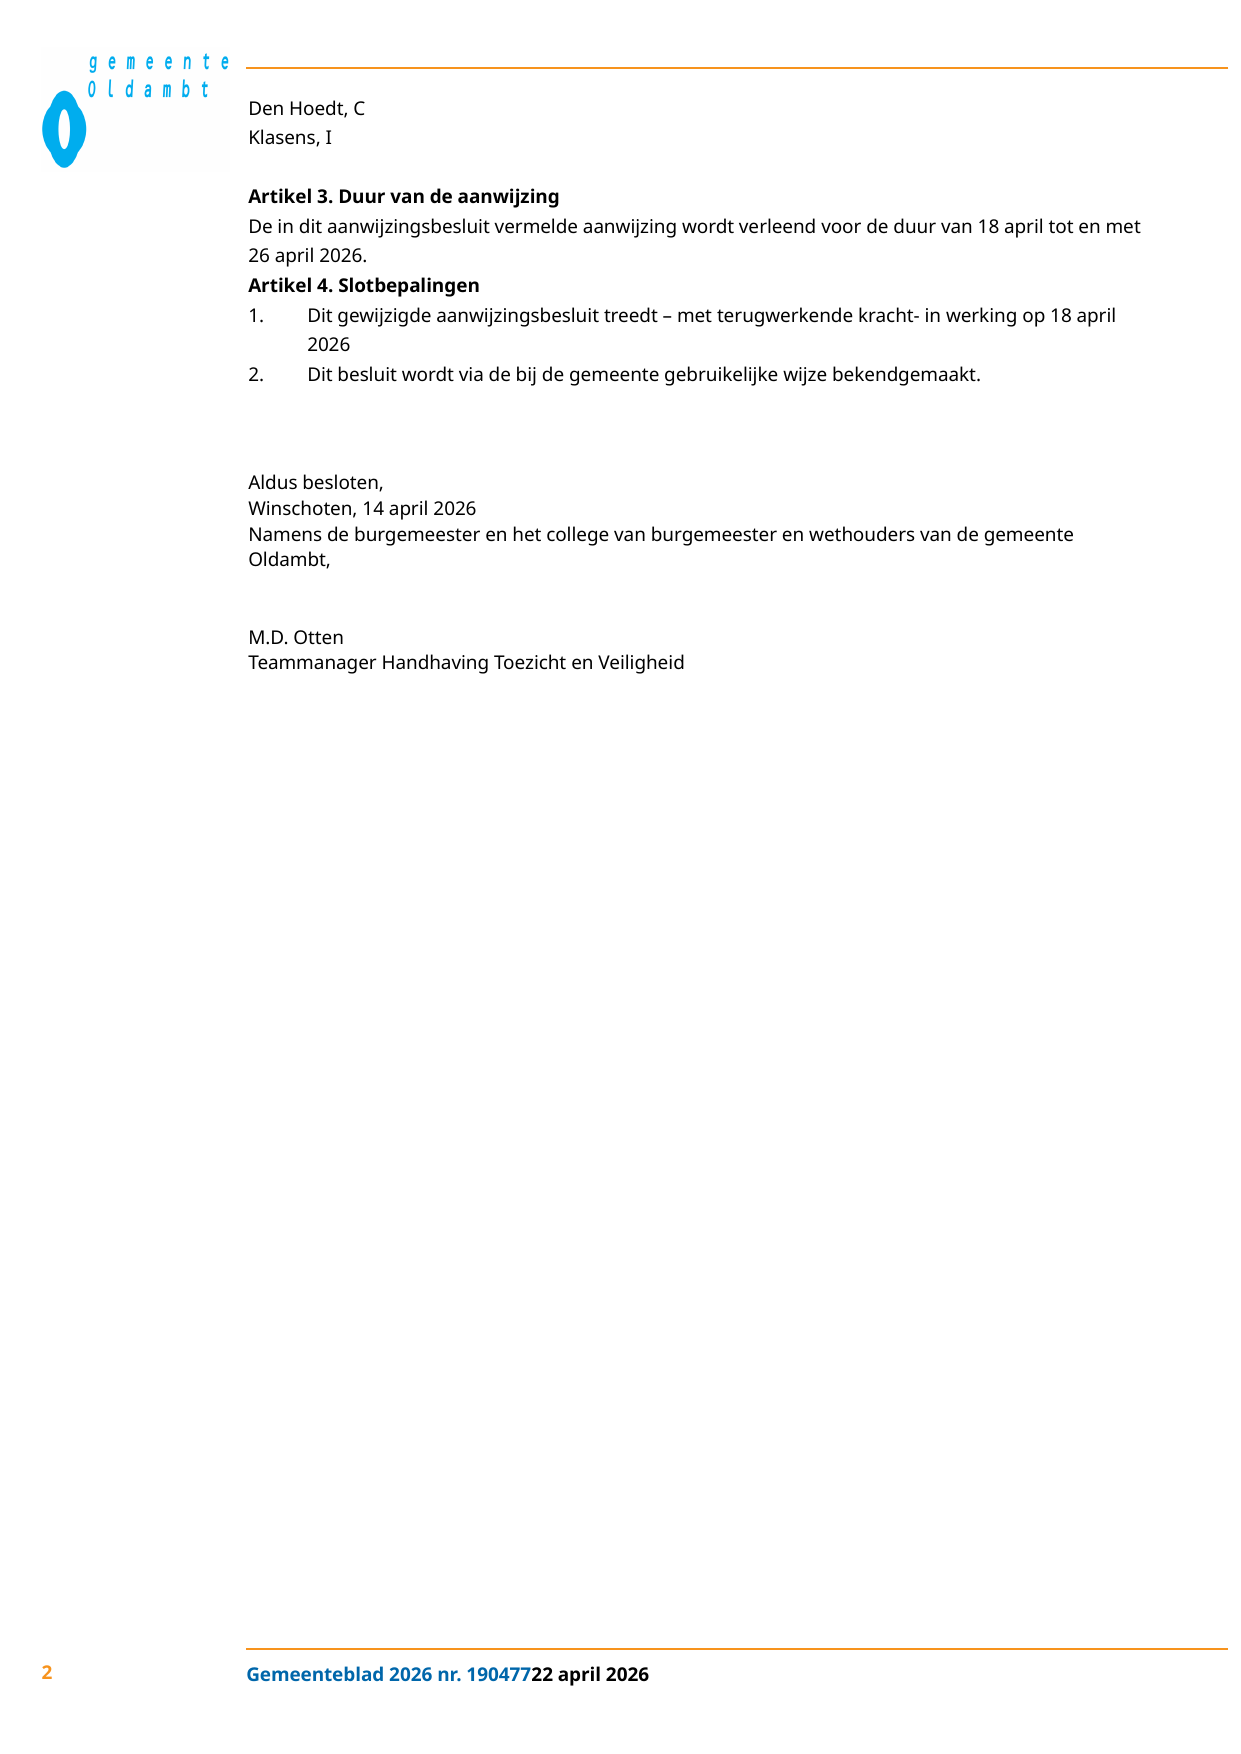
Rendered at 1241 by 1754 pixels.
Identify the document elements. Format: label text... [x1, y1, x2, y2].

list Dit gewijzigde aanwijzingsbesluit treedt – met terugwerkende kracht- in werking op 18 april 2026 [248, 302, 1152, 357]
text Aldus besloten, [248, 469, 1152, 495]
text Teammanager Handhaving Toezicht en Veiligheid [248, 649, 1152, 675]
text Namens de burgemeester en het college van burgemeester en wethouders van de gemeente Oldambt, [248, 521, 1152, 572]
picture [41, 47, 231, 172]
list Dit besluit wordt via de bij de gemeente gebruikelijke wijze bekendgemaakt. [248, 361, 1152, 387]
text Artikel 3. Duur van de aanwijzing [248, 183, 1152, 209]
text M.D. Otten [248, 624, 1152, 649]
text De in dit aanwijzingsbesluit vermelde aanwijzing wordt verleend voor de duur van 18 april tot en met 26 april 2026. [248, 213, 1152, 268]
text Winschoten, 14 april 2026 [248, 495, 1152, 521]
text Artikel 4. Slotbepalingen [248, 272, 1152, 298]
text Den Hoedt, C [248, 95, 1152, 121]
text Klasens, I [248, 124, 1152, 150]
